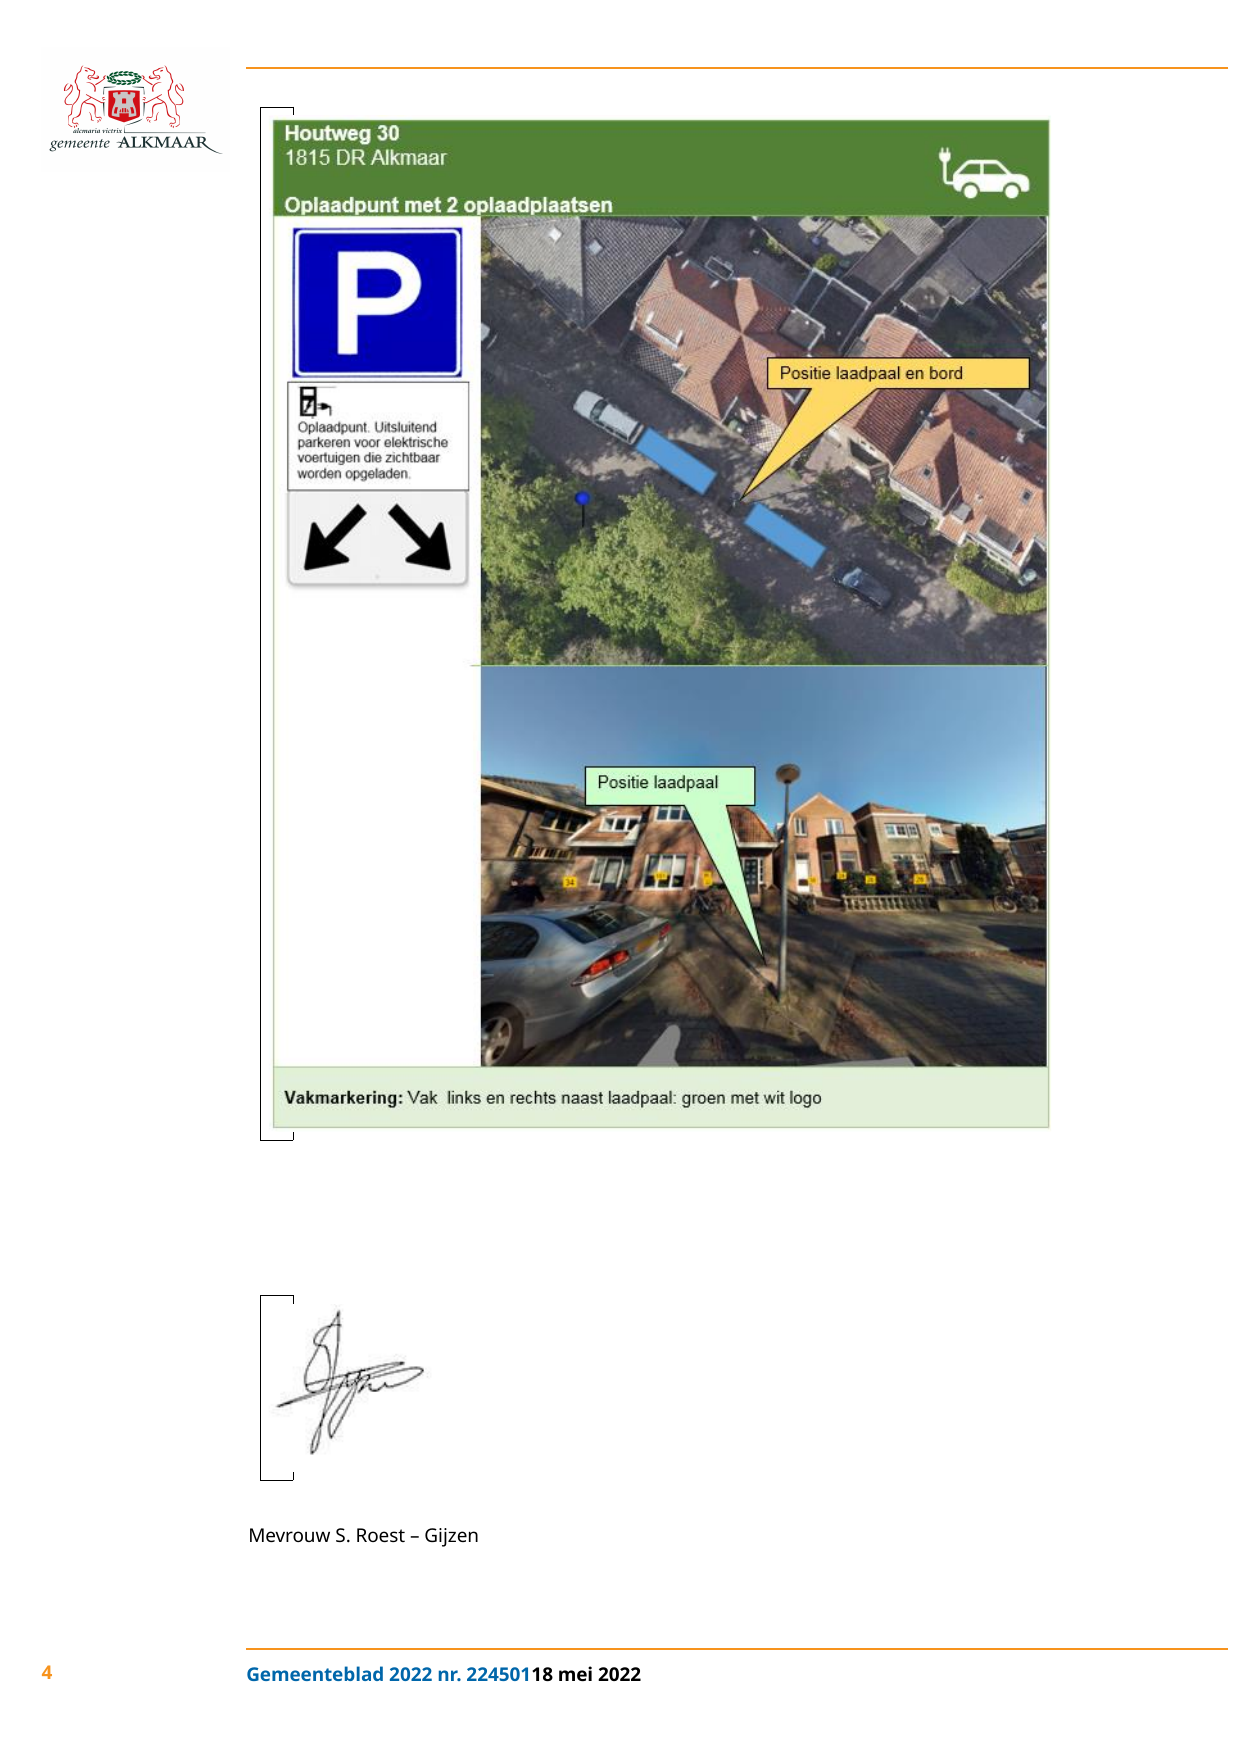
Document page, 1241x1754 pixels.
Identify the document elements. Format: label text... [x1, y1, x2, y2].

text Mevrouw S. Roest – Gijzen [248, 1522, 1152, 1548]
picture [41, 47, 231, 172]
picture [268, 1304, 501, 1472]
picture [268, 115, 1052, 1132]
